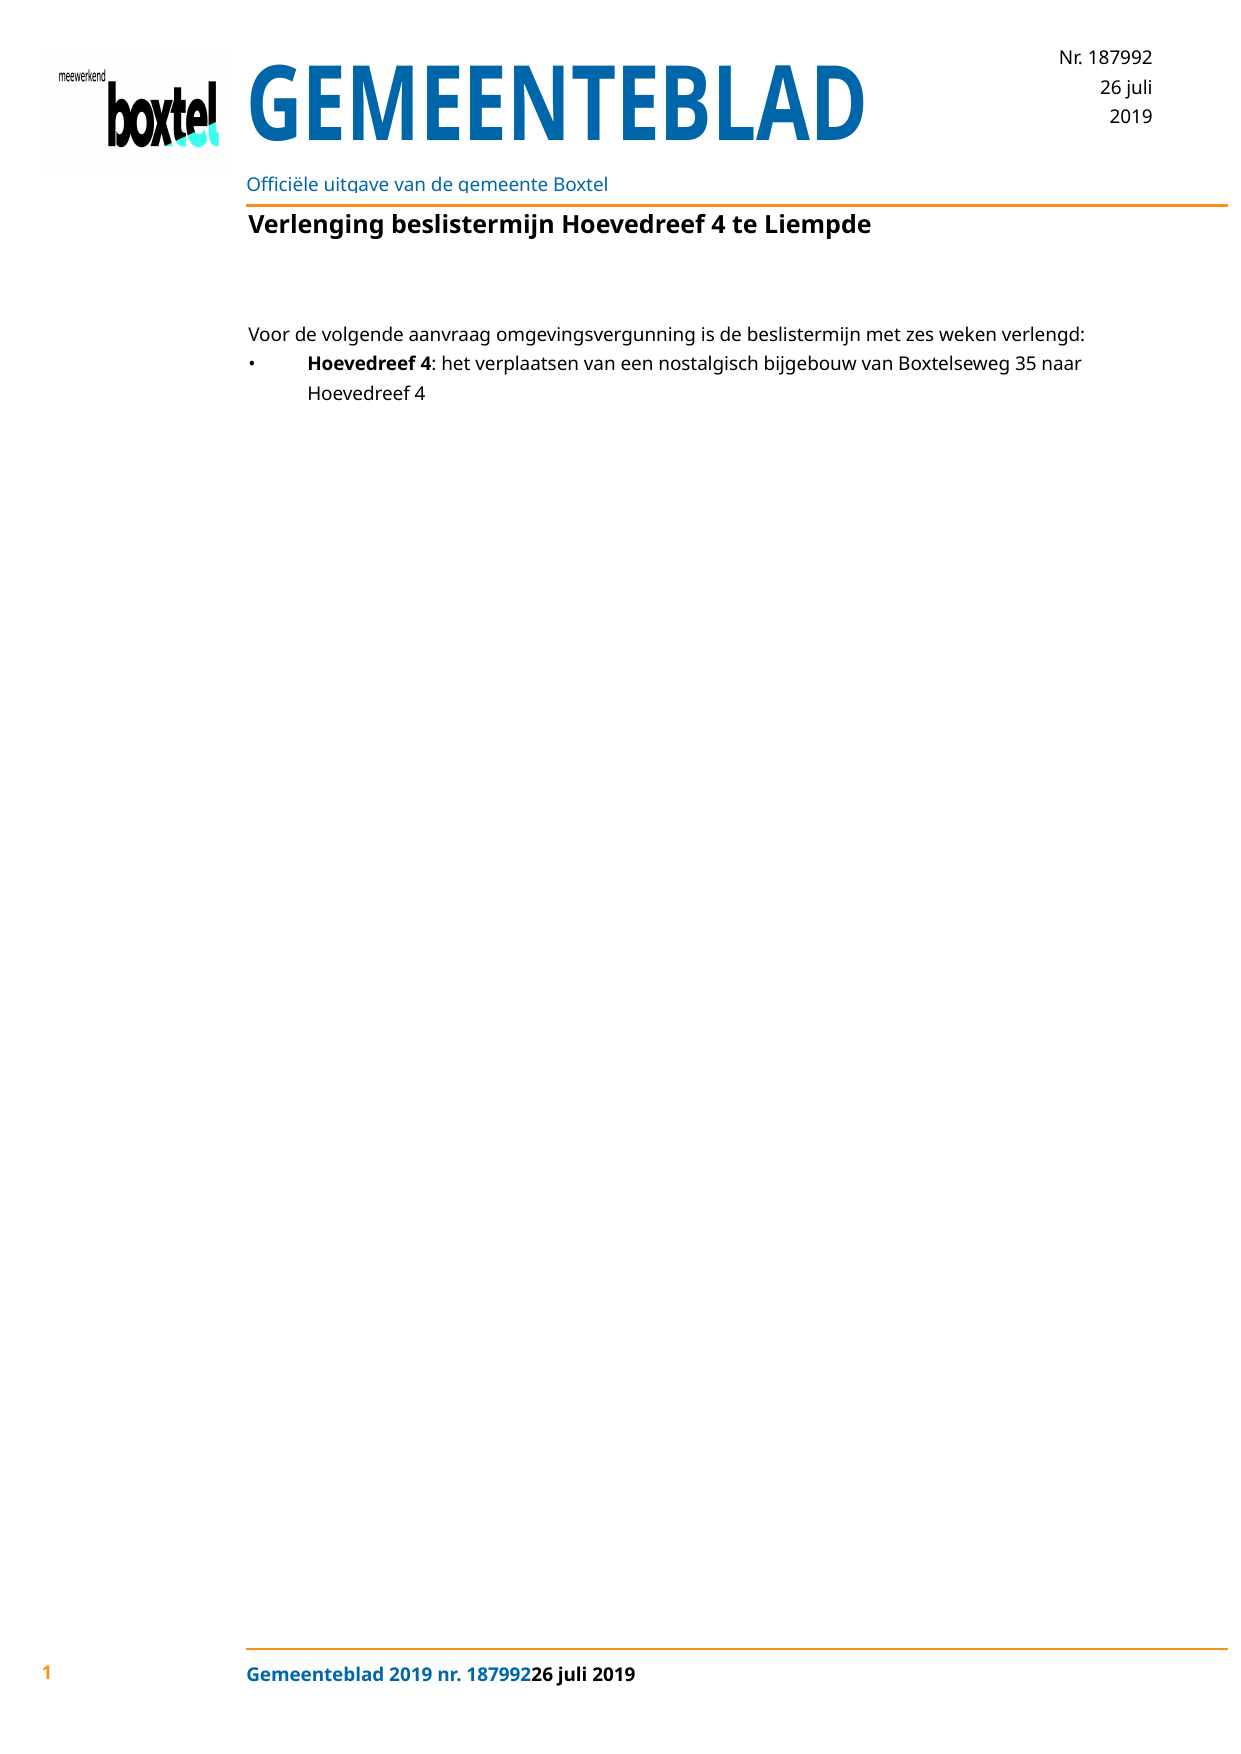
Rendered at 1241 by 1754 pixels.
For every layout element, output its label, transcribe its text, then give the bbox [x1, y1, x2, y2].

picture [41, 47, 231, 172]
text Voor de volgende aanvraag omgevingsvergunning is de beslistermijn met zes weken verlengd: [248, 321, 1152, 346]
list Hoevedreef 4: het verplaatsen van een nostalgisch bijgebouw van Boxtelseweg 35 naar Hoevedreef 4 [248, 350, 1152, 406]
text Verlenging beslistermijn Hoevedreef 4 te Liempde [248, 207, 1152, 241]
